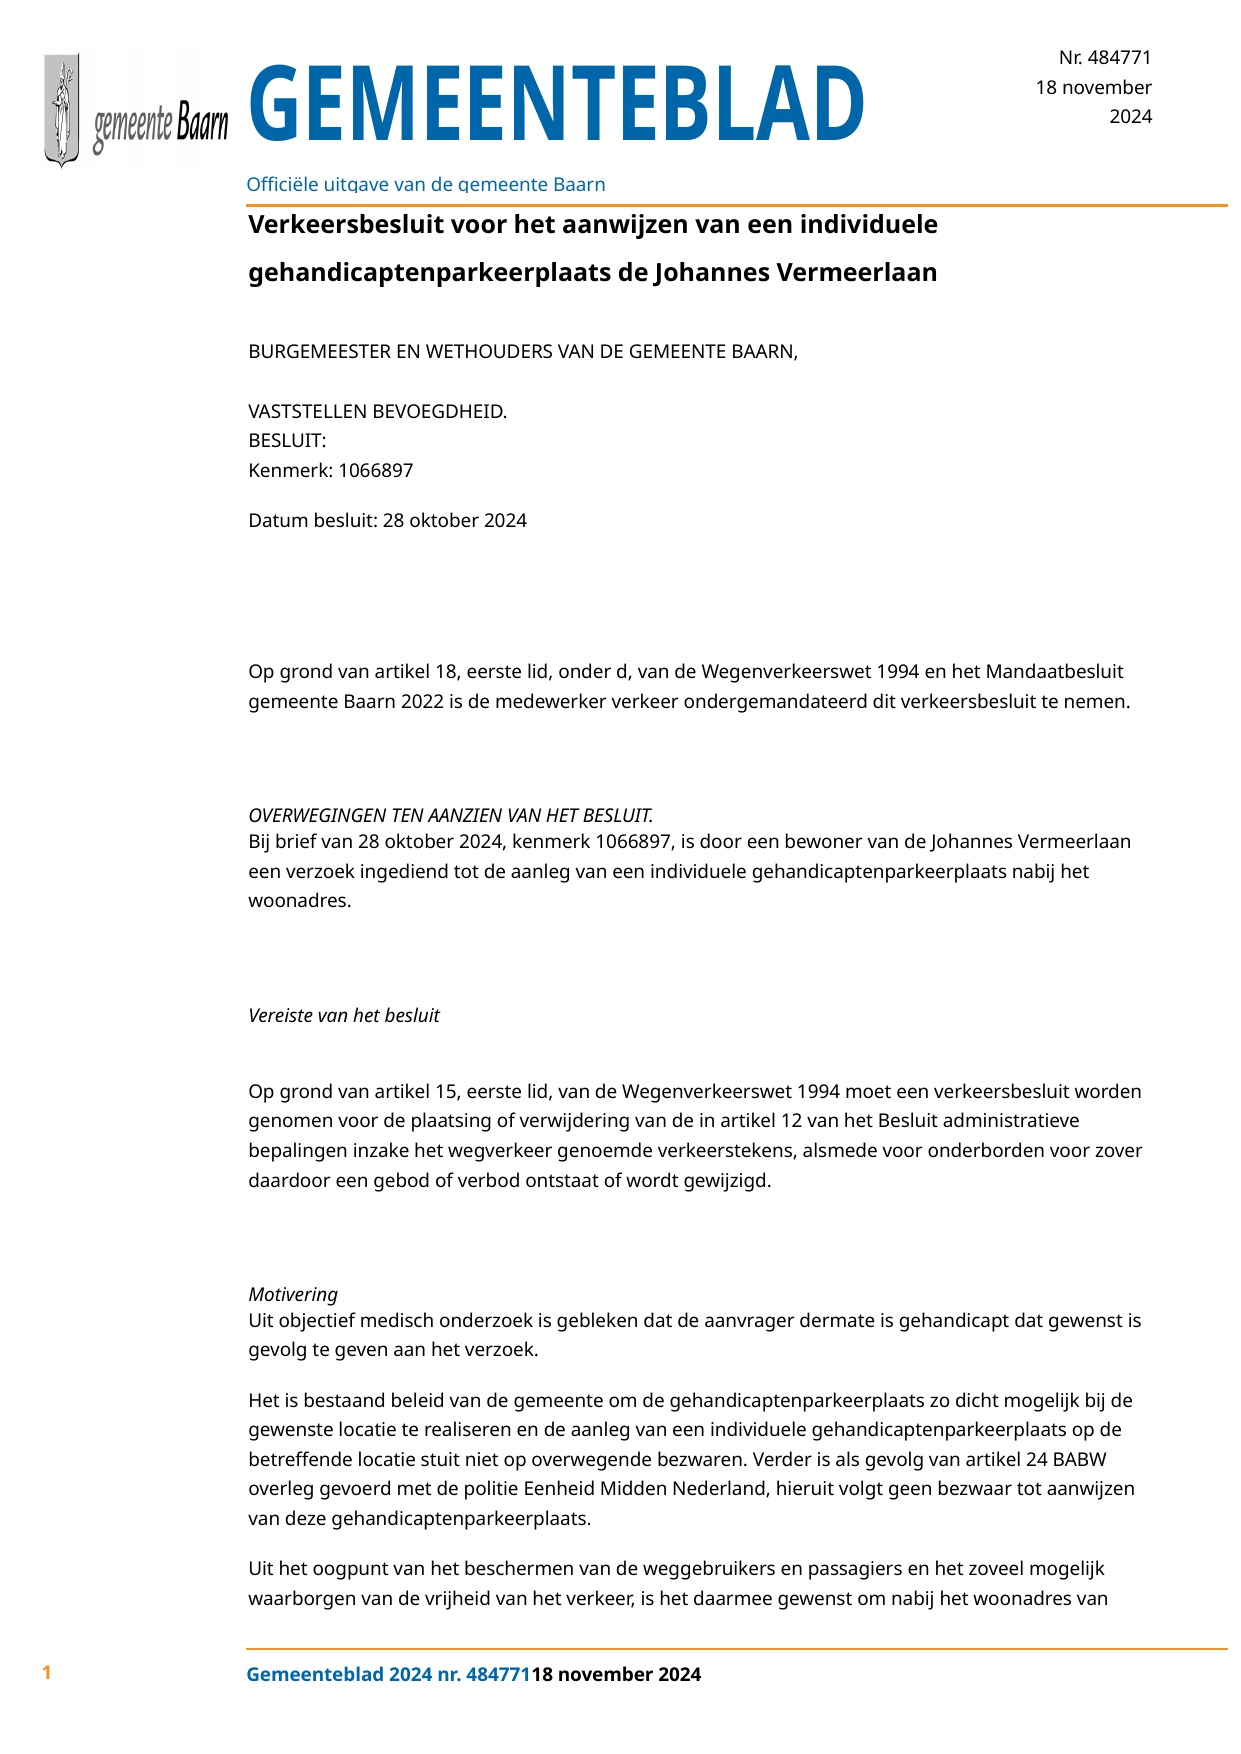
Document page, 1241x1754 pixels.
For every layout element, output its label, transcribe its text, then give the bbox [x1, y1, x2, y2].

text Datum besluit: 28 oktober 2024 [248, 507, 1152, 533]
text Uit objectief medisch onderzoek is gebleken dat de aanvrager dermate is gehandicapt dat gewenst is gevolg te geven aan het verzoek. [248, 1307, 1152, 1362]
text Op grond van artikel 18, eerste lid, onder d, van de Wegenverkeerswet 1994 en het Mandaatbesluit gemeente Baarn 2022 is de medewerker verkeer ondergemandateerd dit verkeersbesluit te nemen. [248, 659, 1152, 714]
text BURGEMEESTER EN WETHOUDERS VAN DE GEMEENTE BAARN, [248, 339, 1152, 364]
text Uit het oogpunt van het beschermen van de weggebruikers en passagiers en het zoveel mogelijk waarborgen van de vrijheid van het verkeer, is het daarmee gewenst om nabij het woonadres van [248, 1556, 1152, 1611]
text Op grond van artikel 15, eerste lid, van de Wegenverkeerswet 1994 moet een verkeersbesluit worden genomen voor de plaatsing of verwijdering van de in artikel 12 van het Besluit administratieve bepalingen inzake het wegverkeer genoemde verkeerstekens, alsmede voor onderborden voor zover daardoor een gebod of verbod ontstaat of wordt gewijzigd. [248, 1078, 1152, 1192]
text Verkeersbesluit voor het aanwijzen van een individuele gehandicaptenparkeerplaats de Johannes Vermeerlaan [248, 207, 1152, 288]
text Vereiste van het besluit [248, 1002, 1152, 1028]
text Motivering [248, 1281, 1152, 1307]
text OVERWEGINGEN TEN AANZIEN VAN HET BESLUIT. [248, 803, 1152, 828]
picture [41, 47, 231, 172]
text Het is bestaand beleid van de gemeente om de gehandicaptenparkeerplaats zo dicht mogelijk bij de gewenste locatie te realiseren en de aanleg van een individuele gehandicaptenparkeerplaats op de betreffende locatie stuit niet op overwegende bezwaren. Verder is als gevolg van artikel 24 BABW overleg gevoerd met de politie Eenheid Midden Nederland, hieruit volgt geen bezwaar tot aanwijzen van deze gehandicaptenparkeerplaats. [248, 1387, 1152, 1531]
text VASTSTELLEN BEVOEGDHEID. [248, 398, 1152, 423]
text BESLUIT: [248, 427, 1152, 453]
text Kenmerk: 1066897 [248, 457, 1152, 483]
text Bij brief van 28 oktober 2024, kenmerk 1066897, is door een bewoner van de Johannes Vermeerlaan een verzoek ingediend tot de aanleg van een individuele gehandicaptenparkeerplaats nabij het woonadres. [248, 828, 1152, 913]
